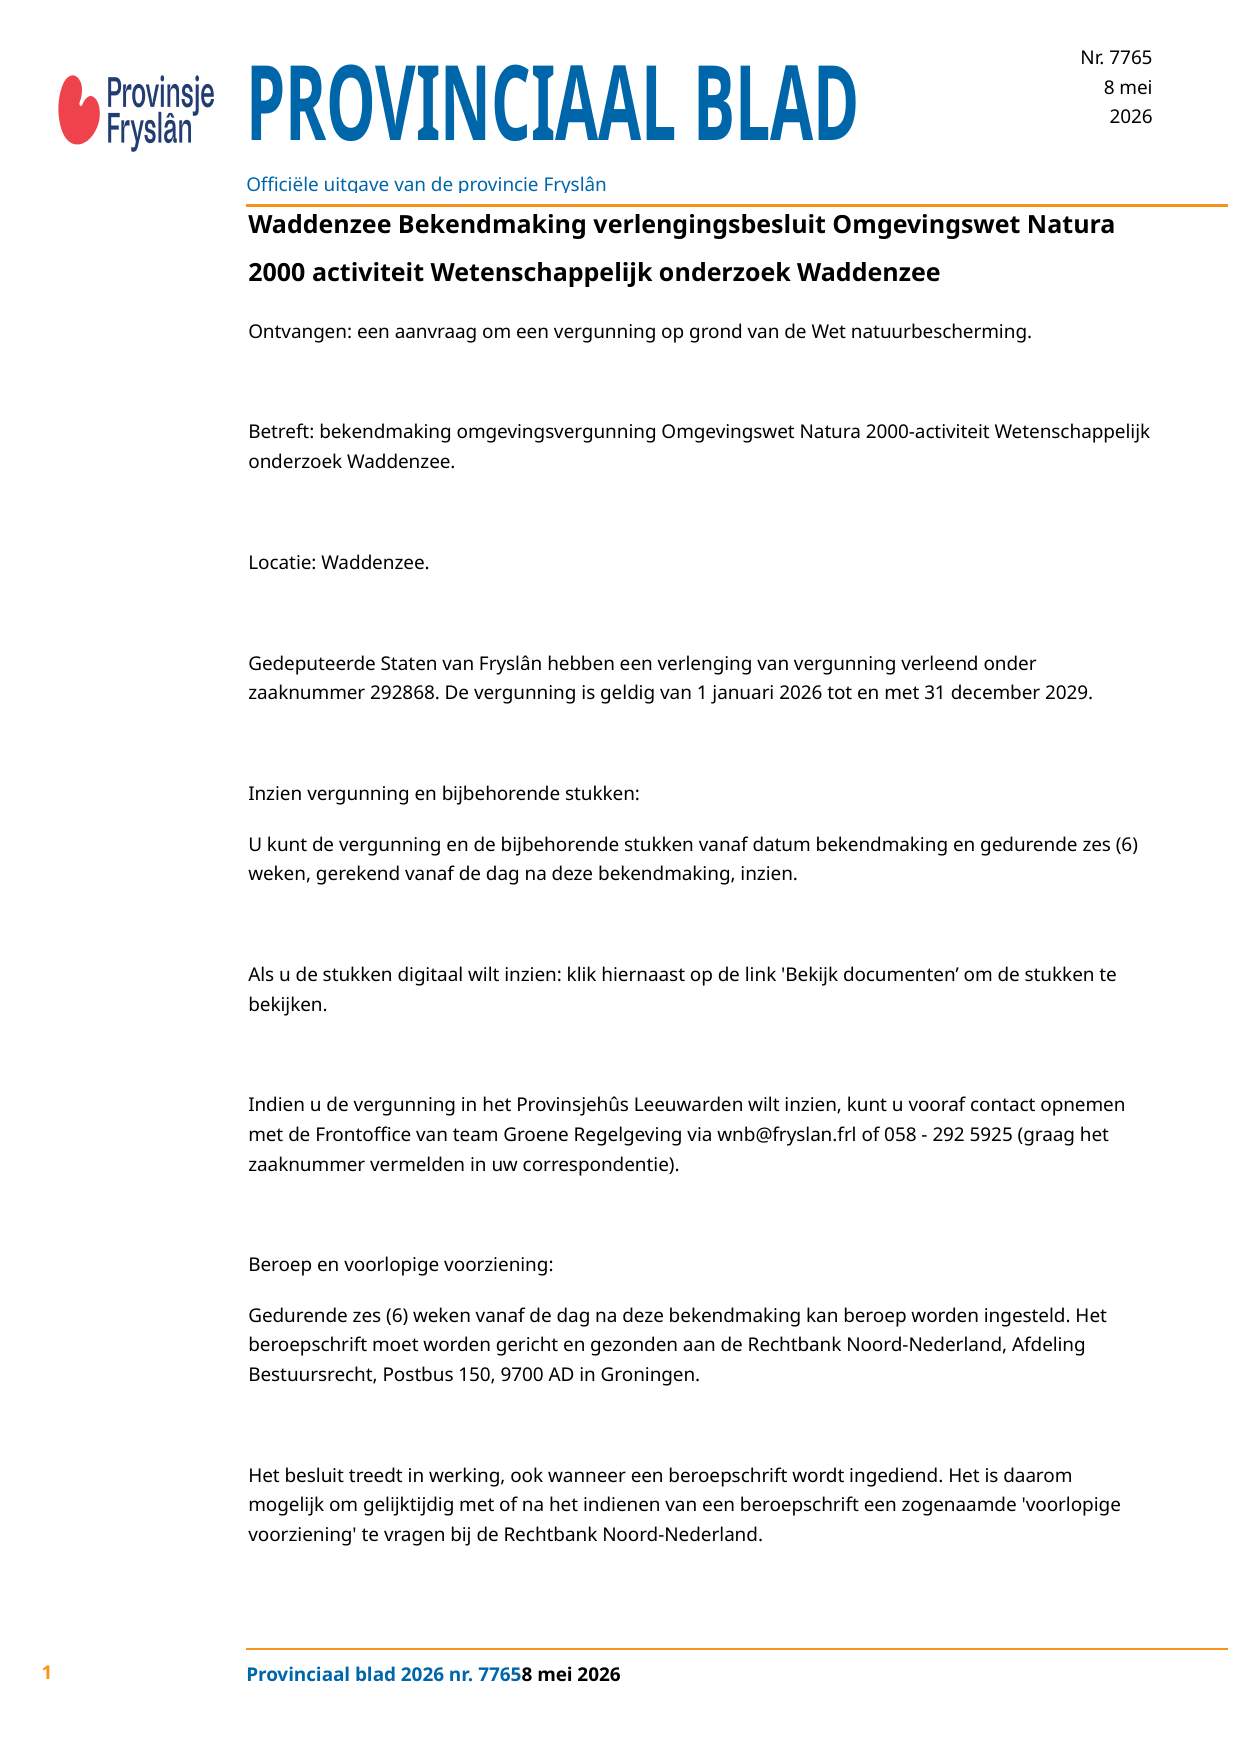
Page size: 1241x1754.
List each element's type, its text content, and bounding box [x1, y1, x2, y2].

text Indien u de vergunning in het Provinsjehûs Leeuwarden wilt inzien, kunt u vooraf contact opnemen met de Frontoffice van team Groene Regelgeving via wnb@fryslan.frl of 058 - 292 5925 (graag het zaaknummer vermelden in uw correspondentie). [248, 1092, 1152, 1177]
text Beroep en voorlopige voorziening: [248, 1252, 1152, 1277]
text Gedurende zes (6) weken vanaf de dag na deze bekendmaking kan beroep worden ingesteld. Het beroepschrift moet worden gericht en gezonden aan de Rechtbank Noord-Nederland, Afdeling Bestuursrecht, Postbus 150, 9700 AD in Groningen. [248, 1302, 1152, 1387]
text Inzien vergunning en bijbehorende stukken: [248, 780, 1152, 806]
text Waddenzee Bekendmaking verlengingsbesluit Omgevingswet Natura 2000 activiteit Wetenschappelijk onderzoek Waddenzee [248, 207, 1152, 288]
picture [41, 47, 231, 172]
text Gedeputeerde Staten van Fryslân hebben een verlenging van vergunning verleend onder zaaknummer 292868. De vergunning is geldig van 1 januari 2026 tot en met 31 december 2029. [248, 650, 1152, 705]
text U kunt de vergunning en de bijbehorende stukken vanaf datum bekendmaking en gedurende zes (6) weken, gerekend vanaf de dag na deze bekendmaking, inzien. [248, 831, 1152, 886]
text Betreft: bekendmaking omgevingsvergunning Omgevingswet Natura 2000-activiteit Wetenschappelijk onderzoek Waddenzee. [248, 419, 1152, 474]
text Locatie: Waddenzee. [248, 549, 1152, 575]
text Ontvangen: een aanvraag om een vergunning op grond van de Wet natuurbescherming. [248, 318, 1152, 344]
text Als u de stukken digitaal wilt inzien: klik hiernaast op de link 'Bekijk documenten’ om de stukken te bekijken. [248, 961, 1152, 1017]
text Het besluit treedt in werking, ook wanneer een beroepschrift wordt ingediend. Het is daarom mogelijk om gelijktijdig met of na het indienen van een beroepschrift een zogenaamde 'voorlopige voorziening' te vragen bij de Rechtbank Noord-Nederland. [248, 1462, 1152, 1547]
